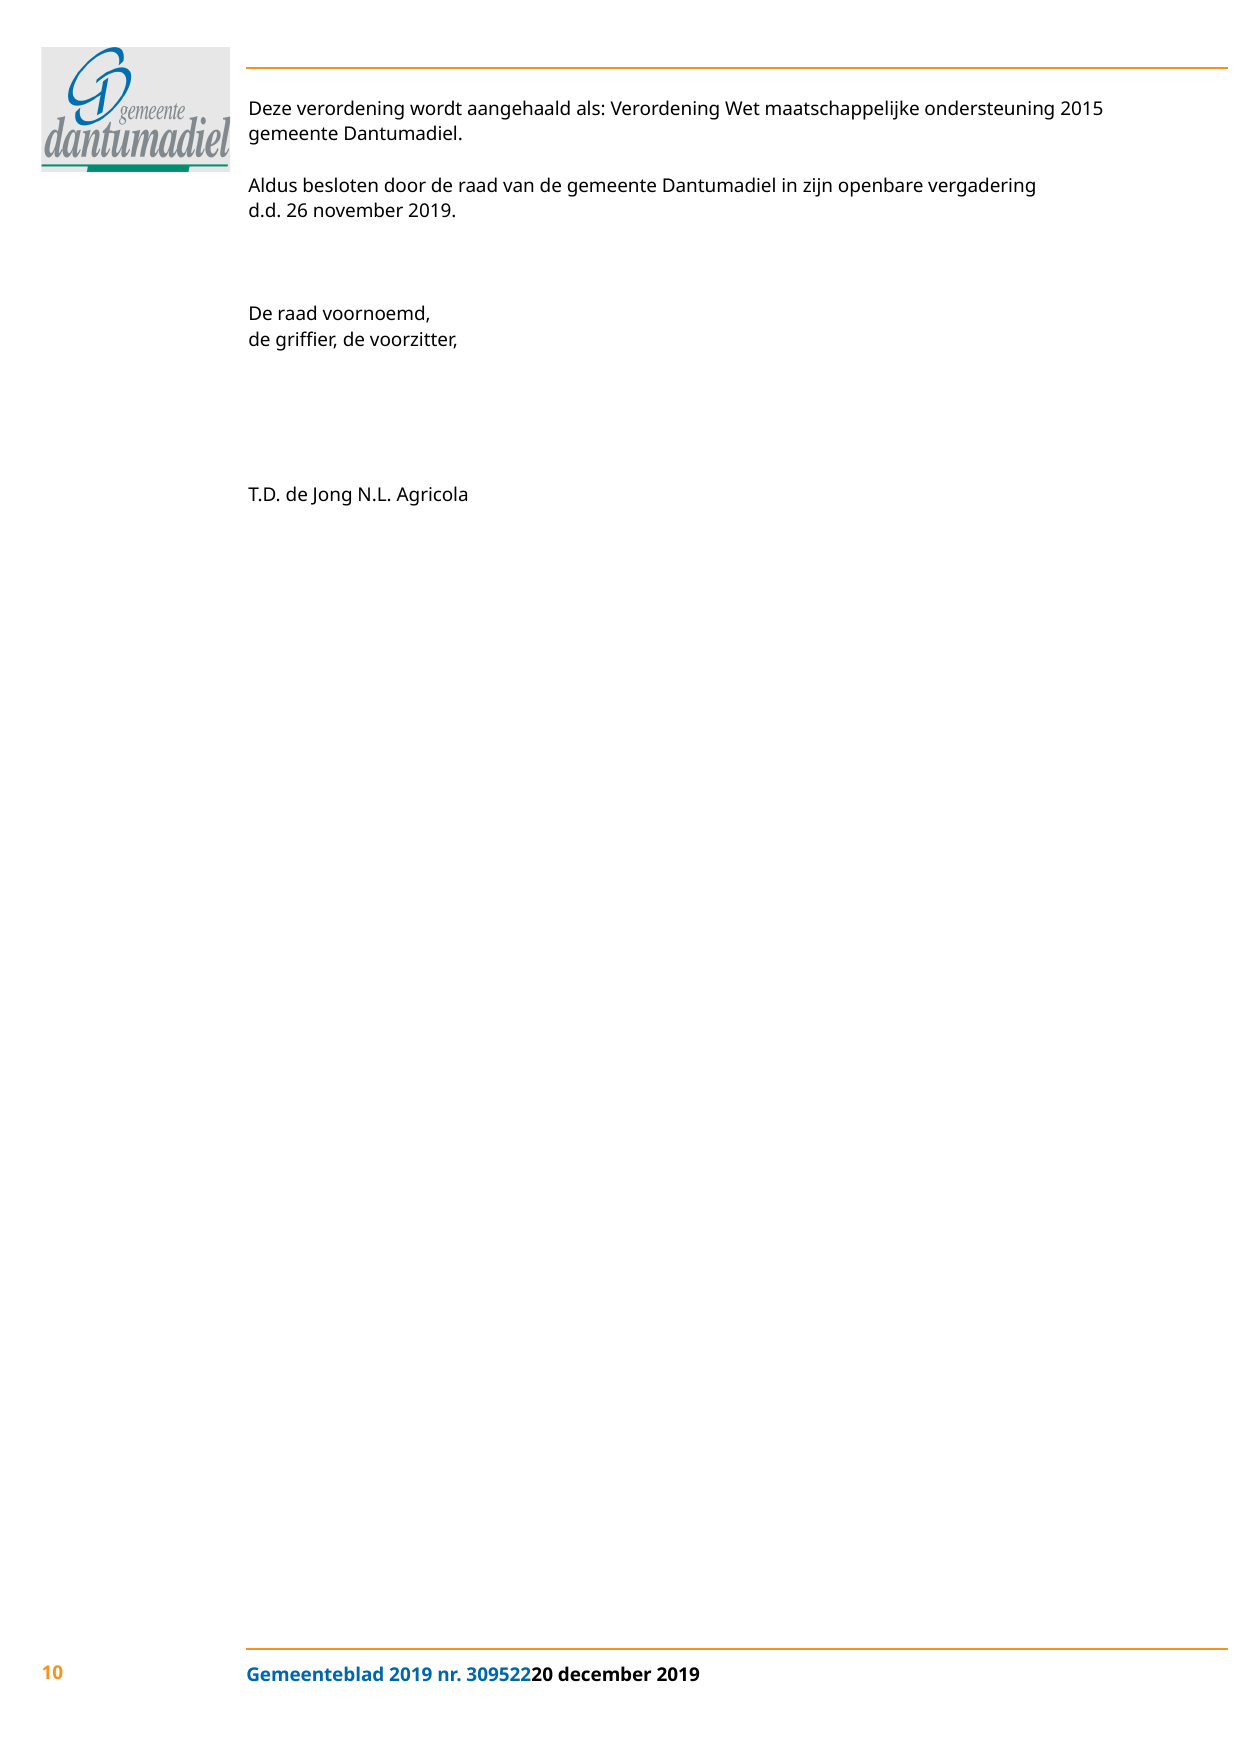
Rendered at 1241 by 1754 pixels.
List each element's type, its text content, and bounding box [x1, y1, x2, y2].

text T.D. de Jong N.L. Agricola [248, 481, 1152, 506]
picture [41, 47, 231, 172]
text Deze verordening wordt aangehaald als: Verordening Wet maatschappelijke ondersteuning 2015 gemeente Dantumadiel. [248, 95, 1152, 146]
text De raad voornoemd, [248, 301, 1152, 326]
text de griffier, de voorzitter, [248, 326, 1152, 352]
text d.d. 26 november 2019. [248, 198, 1152, 223]
text Aldus besloten door de raad van de gemeente Dantumadiel in zijn openbare vergadering [248, 172, 1152, 198]
